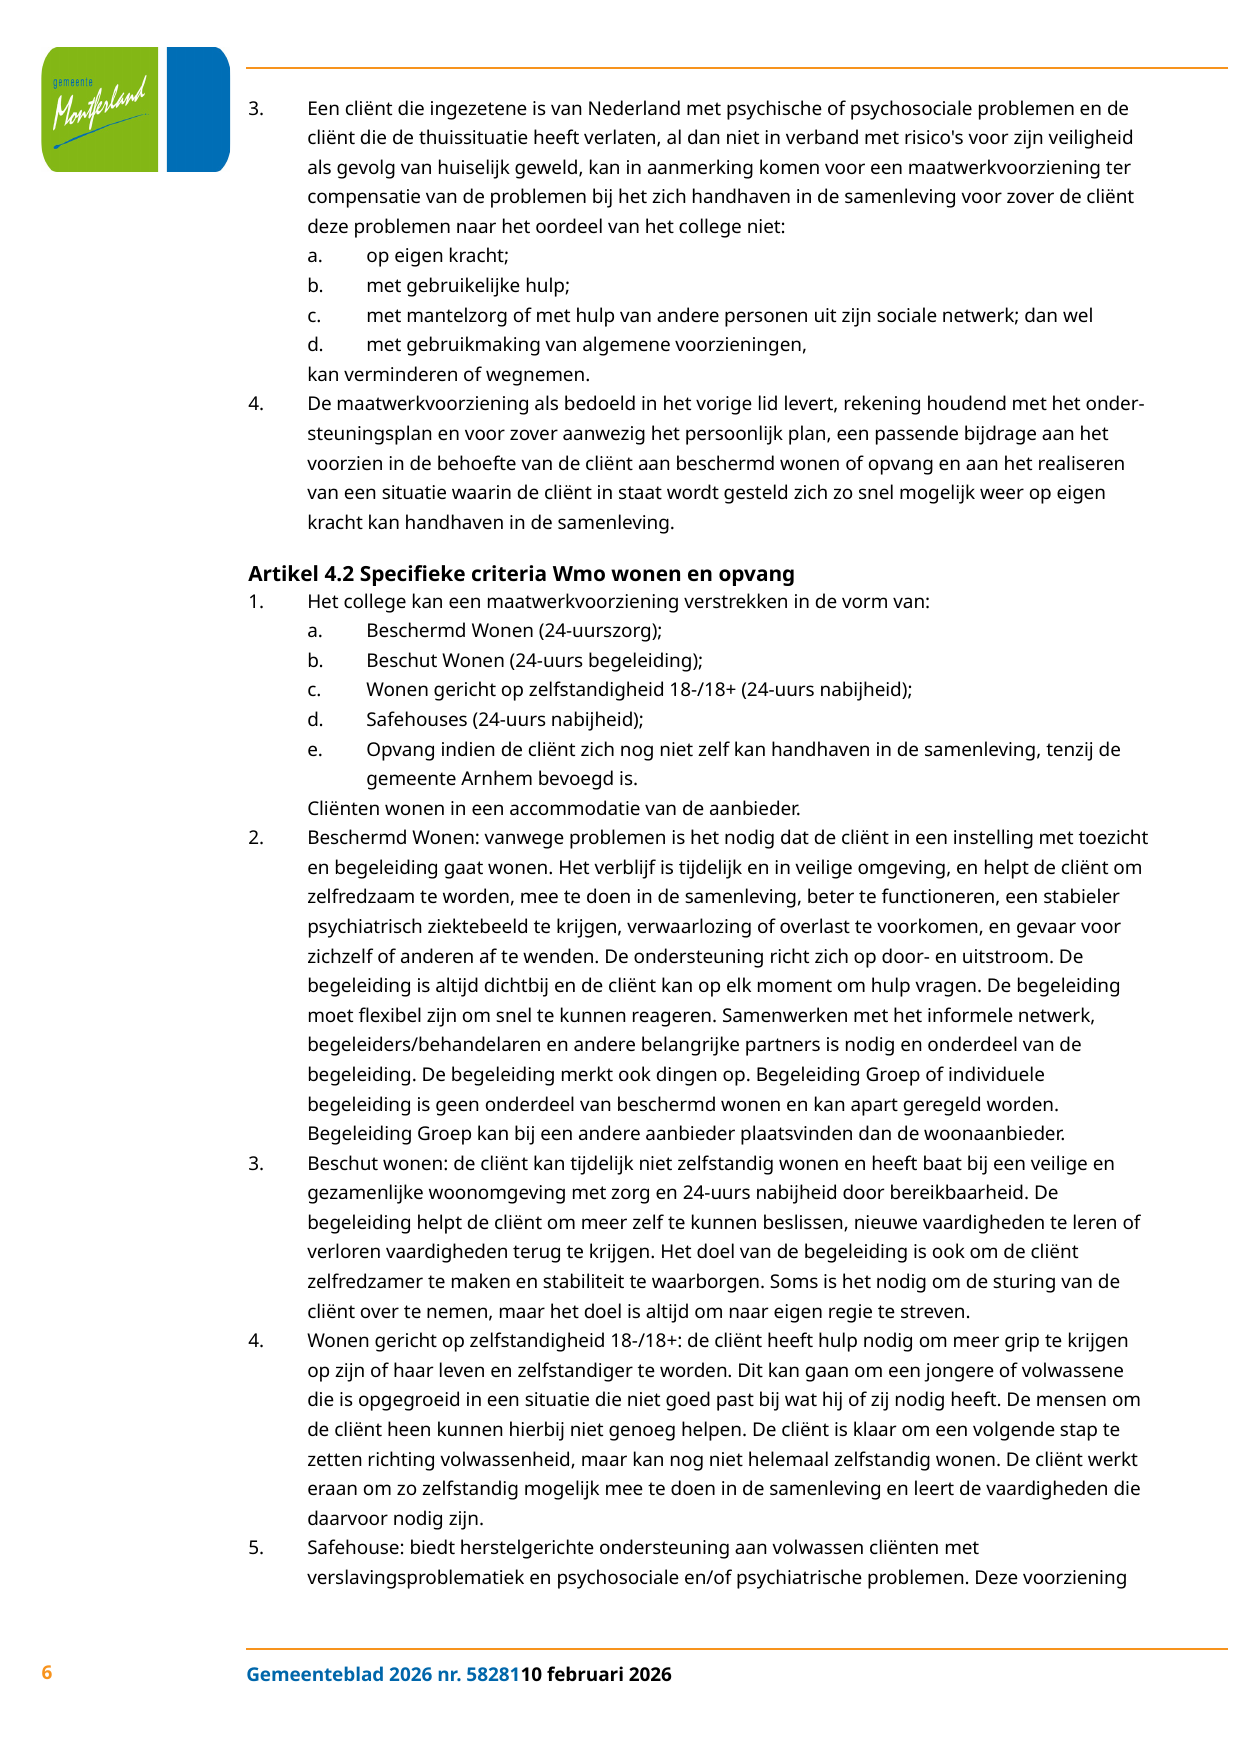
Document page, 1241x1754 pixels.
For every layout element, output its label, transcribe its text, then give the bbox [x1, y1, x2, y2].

list Wonen gericht op zelfstandigheid 18-/18+ (24-uurs nabijheid); [307, 677, 1152, 702]
list kan verminderen of wegnemen. [248, 361, 1152, 387]
list met mantelzorg of met hulp van andere personen uit zijn sociale netwerk; dan wel [307, 302, 1152, 328]
list Cliënten wonen in een accommodatie van de aanbieder. [248, 795, 1152, 821]
list Wonen gericht op zelfstandigheid 18-/18+: de cliënt heeft hulp nodig om meer grip te krijgen op zijn of haar leven en zelfstandiger te worden. Dit kan gaan om een jongere of volwassene die is opgegroeid in een situatie die niet goed past bij wat hij of zij nodig heeft. De mensen om de cliënt heen kunnen hierbij niet genoeg helpen. De cliënt is klaar om een volgende stap te zetten richting volwassenheid, maar kan nog niet helemaal zelfstandig wonen. De cliënt werkt eraan om zo zelfstandig mogelijk mee te doen in de samenleving en leert de vaardigheden die daarvoor nodig zijn. [248, 1327, 1152, 1531]
list met gebruikmaking van algemene voorzieningen, [307, 331, 1152, 357]
list met gebruikelijke hulp; [307, 272, 1152, 298]
picture [41, 47, 231, 172]
list Het college kan een maatwerkvoorziening verstrekken in de vorm van: [248, 588, 1152, 613]
list Safehouse: biedt herstelgerichte ondersteuning aan volwassen cliënten met verslavingsproblematiek en psychosociale en/of psychiatrische problemen. Deze voorziening [248, 1534, 1152, 1590]
list Beschut Wonen (24-uurs begeleiding); [307, 647, 1152, 673]
list De maatwerkvoorziening als bedoeld in het vorige lid levert, rekening houdend met het onder-steuningsplan en voor zover aanwezig het persoonlijk plan, een passende bijdrage aan het voorzien in de behoefte van de cliënt aan beschermd wonen of opvang en aan het realiseren van een situatie waarin de cliënt in staat wordt gesteld zich zo snel mogelijk weer op eigen kracht kan handhaven in de samenleving. [248, 391, 1152, 535]
list Beschermd Wonen (24-uurszorg); [307, 617, 1152, 643]
list Safehouses (24-uurs nabijheid); [307, 706, 1152, 732]
list Een cliënt die ingezetene is van Nederland met psychische of psychosociale problemen en de cliënt die de thuissituatie heeft verlaten, al dan niet in verband met risico's voor zijn veiligheid als gevolg van huiselijk geweld, kan in aanmerking komen voor een maatwerkvoorziening ter compensatie van de problemen bij het zich handhaven in de samenleving voor zover de cliënt deze problemen naar het oordeel van het college niet: [248, 95, 1152, 239]
list op eigen kracht; [307, 243, 1152, 268]
list Beschut wonen: de cliënt kan tijdelijk niet zelfstandig wonen en heeft baat bij een veilige en gezamenlijke woonomgeving met zorg en 24-uurs nabijheid door bereikbaarheid. De begeleiding helpt de cliënt om meer zelf te kunnen beslissen, nieuwe vaardigheden te leren of verloren vaardigheden terug te krijgen. Het doel van de begeleiding is ook om de cliënt zelfredzamer te maken en stabiliteit te waarborgen. Soms is het nodig om de sturing van de cliënt over te nemen, maar het doel is altijd om naar eigen regie te streven. [248, 1150, 1152, 1323]
list Opvang indien de cliënt zich nog niet zelf kan handhaven in de samenleving, tenzij de gemeente Arnhem bevoegd is. [307, 736, 1152, 791]
list Beschermd Wonen: vanwege problemen is het nodig dat de cliënt in een instelling met toezicht en begeleiding gaat wonen. Het verblijf is tijdelijk en in veilige omgeving, en helpt de cliënt om zelfredzaam te worden, mee te doen in de samenleving, beter te functioneren, een stabieler psychiatrisch ziektebeeld te krijgen, verwaarlozing of overlast te voorkomen, en gevaar voor zichzelf of anderen af te wenden. De ondersteuning richt zich op door- en uitstroom. De begeleiding is altijd dichtbij en de cliënt kan op elk moment om hulp vragen. De begeleiding moet flexibel zijn om snel te kunnen reageren. Samenwerken met het informele netwerk, begeleiders/behandelaren en andere belangrijke partners is nodig en onderdeel van de begeleiding. De begeleiding merkt ook dingen op. Begeleiding Groep of individuele begeleiding is geen onderdeel van beschermd wonen en kan apart geregeld worden. Begeleiding Groep kan bij een andere aanbieder plaatsvinden dan de woonaanbieder. [248, 824, 1152, 1146]
text Artikel 4.2 Specifieke criteria Wmo wonen en opvang [248, 559, 1152, 588]
